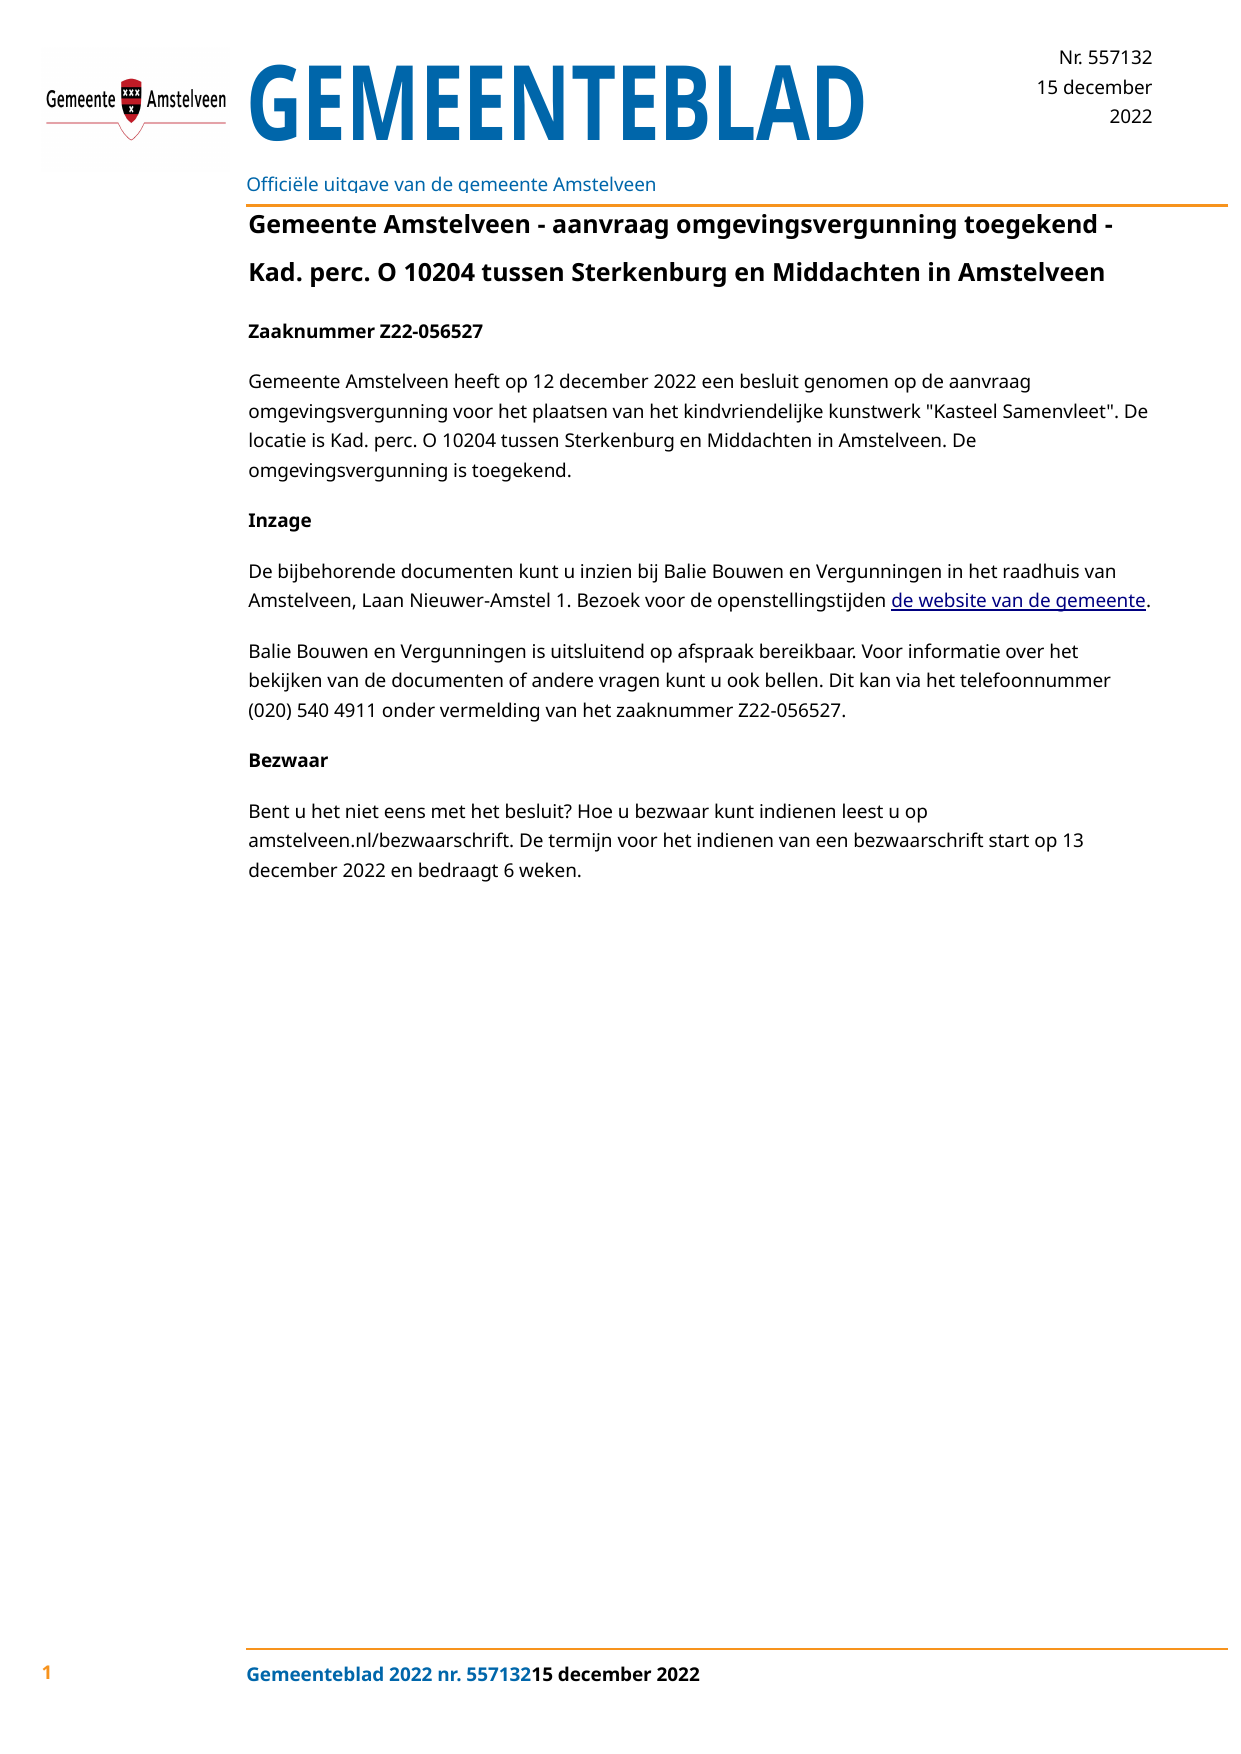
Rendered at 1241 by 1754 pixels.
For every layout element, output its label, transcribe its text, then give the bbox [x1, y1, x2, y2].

text Gemeente Amstelveen heeft op 12 december 2022 een besluit genomen op de aanvraag omgevingsvergunning voor het plaatsen van het kindvriendelijke kunstwerk "Kasteel Samenvleet". De locatie is Kad. perc. O 10204 tussen Sterkenburg en Middachten in Amstelveen. De omgevingsvergunning is toegekend. [248, 368, 1152, 483]
text De bijbehorende documenten kunt u inzien bij Balie Bouwen en Vergunningen in het raadhuis van Amstelveen, Laan Nieuwer-Amstel 1. Bezoek voor de openstellingstijden de website van de gemeente. [248, 558, 1152, 613]
text Balie Bouwen en Vergunningen is uitsluitend op afspraak bereikbaar. Voor informatie over het bekijken van de documenten of andere vragen kunt u ook bellen. Dit kan via het telefoonnummer (020) 540 4911 onder vermelding van het zaaknummer Z22-056527. [248, 638, 1152, 723]
text Inzage [248, 507, 1152, 533]
picture [41, 47, 231, 172]
text Gemeente Amstelveen - aanvraag omgevingsvergunning toegekend - Kad. perc. O 10204 tussen Sterkenburg en Middachten in Amstelveen [248, 207, 1152, 288]
text Bezwaar [248, 747, 1152, 773]
text Zaaknummer Z22-056527 [248, 318, 1152, 344]
text Bent u het niet eens met het besluit? Hoe u bezwaar kunt indienen leest u op amstelveen.nl/bezwaarschrift. De termijn voor het indienen van een bezwaarschrift start op 13 december 2022 en bedraagt 6 weken. [248, 798, 1152, 883]
